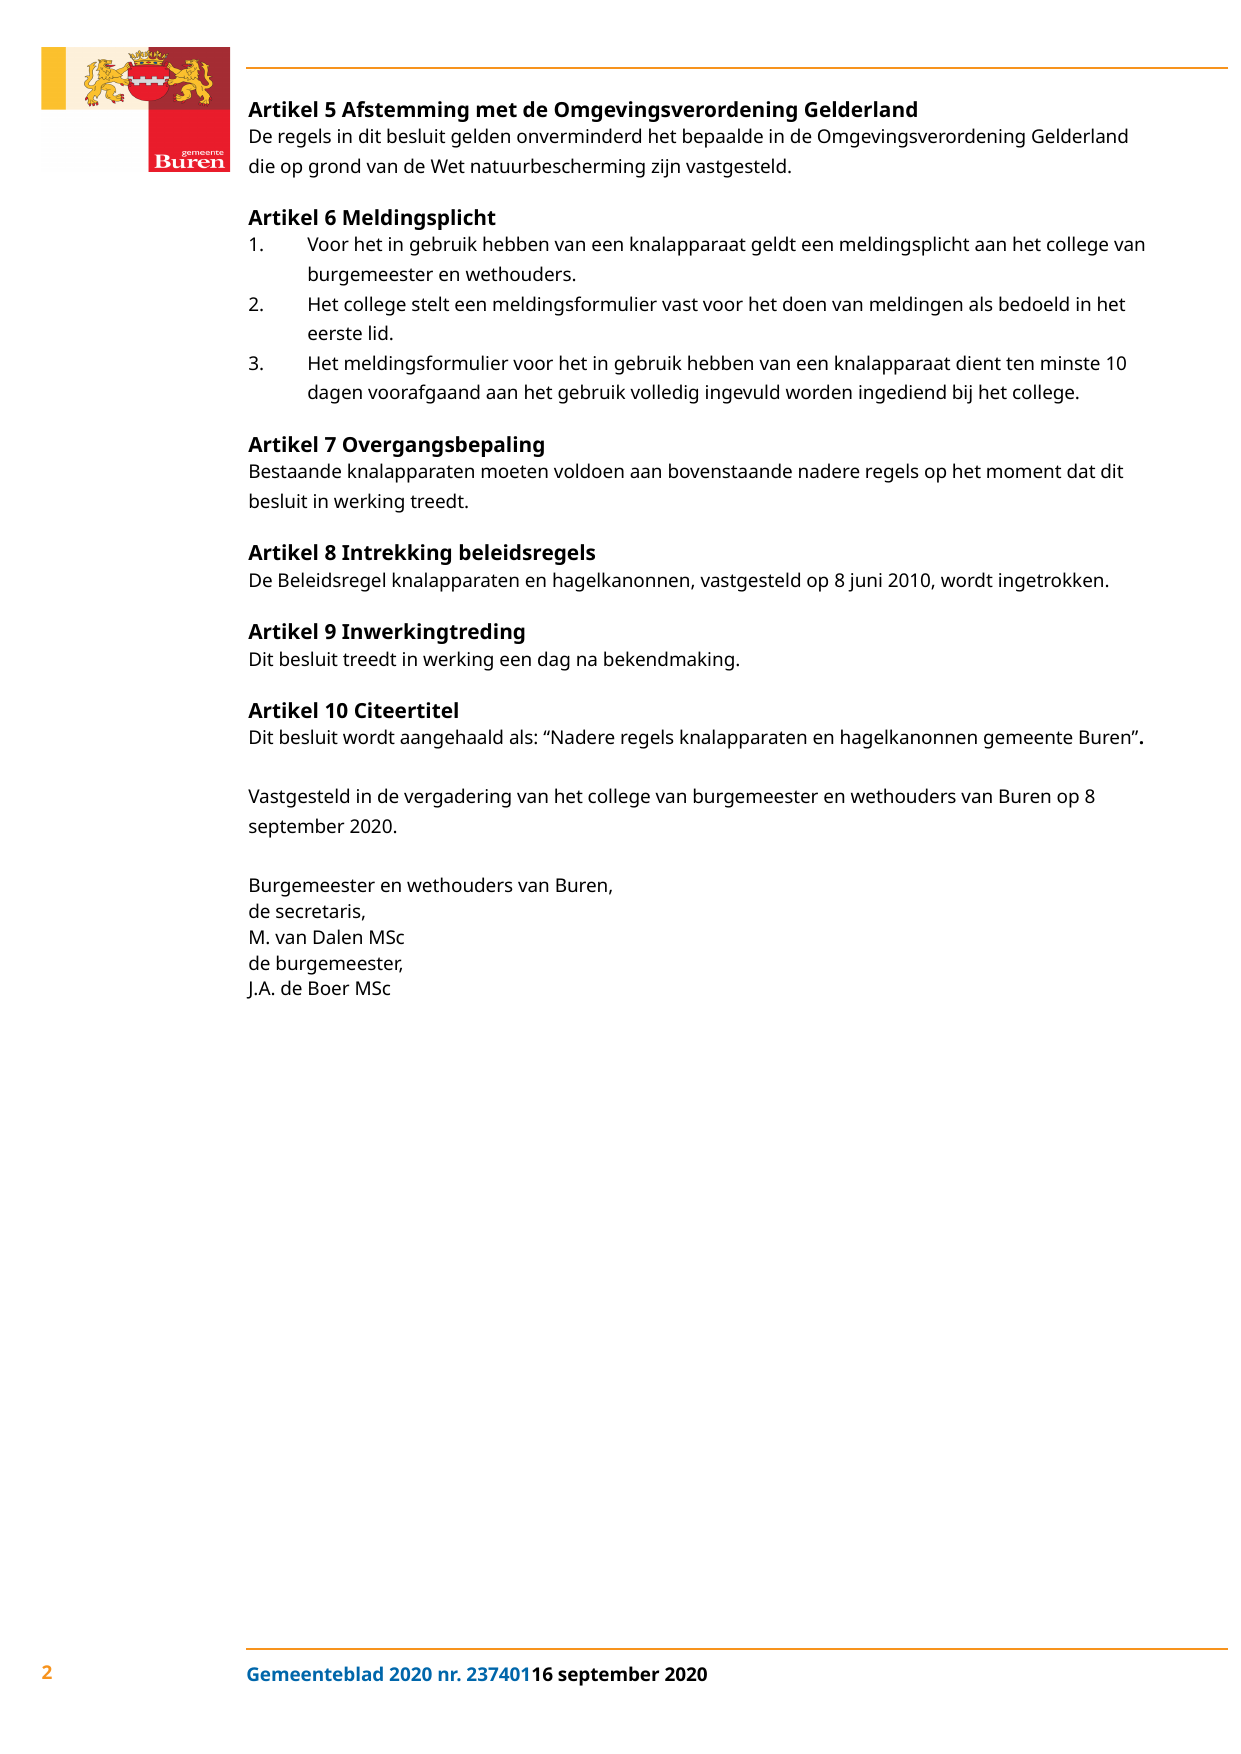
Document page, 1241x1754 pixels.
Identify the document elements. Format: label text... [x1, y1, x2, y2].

text M. van Dalen MSc [248, 924, 1152, 950]
text Artikel 9 Inwerkingtreding [248, 617, 1152, 646]
text De Beleidsregel knalapparaten en hagelkanonnen, vastgesteld op 8 juni 2010, wordt ingetrokken. [248, 567, 1152, 593]
text Burgemeester en wethouders van Buren, [248, 872, 1152, 898]
list Het college stelt een meldingsformulier vast voor het doen van meldingen als bedoeld in het eerste lid. [248, 291, 1152, 346]
list Het meldingsformulier voor het in gebruik hebben van een knalapparaat dient ten minste 10 dagen voorafgaand aan het gebruik volledig ingevuld worden ingediend bij het college. [248, 350, 1152, 405]
text Dit besluit treedt in werking een dag na bekendmaking. [248, 646, 1152, 671]
text Artikel 6 Meldingsplicht [248, 203, 1152, 232]
text de secretaris, [248, 898, 1152, 924]
text Artikel 7 Overgangsbepaling [248, 430, 1152, 458]
list Voor het in gebruik hebben van een knalapparaat geldt een meldingsplicht aan het college van burgemeester en wethouders. [248, 232, 1152, 287]
text Bestaande knalapparaten moeten voldoen aan bovenstaande nadere regels op het moment dat dit besluit in werking treedt. [248, 458, 1152, 514]
picture [41, 47, 231, 172]
text de burgemeester, [248, 950, 1152, 975]
text Artikel 10 Citeertitel [248, 696, 1152, 724]
text Dit besluit wordt aangehaald als: “Nadere regels knalapparaten en hagelkanonnen gemeente Buren”. [248, 724, 1152, 750]
text Vastgesteld in de vergadering van het college van burgemeester en wethouders van Buren op 8 september 2020. [248, 784, 1152, 839]
text J.A. de Boer MSc [248, 975, 1152, 1001]
text Artikel 5 Afstemming met de Omgevingsverordening Gelderland [248, 95, 1152, 123]
text De regels in dit besluit gelden onverminderd het bepaalde in de Omgevingsverordening Gelderland die op grond van de Wet natuurbescherming zijn vastgesteld. [248, 123, 1152, 178]
text Artikel 8 Intrekking beleidsregels [248, 538, 1152, 567]
